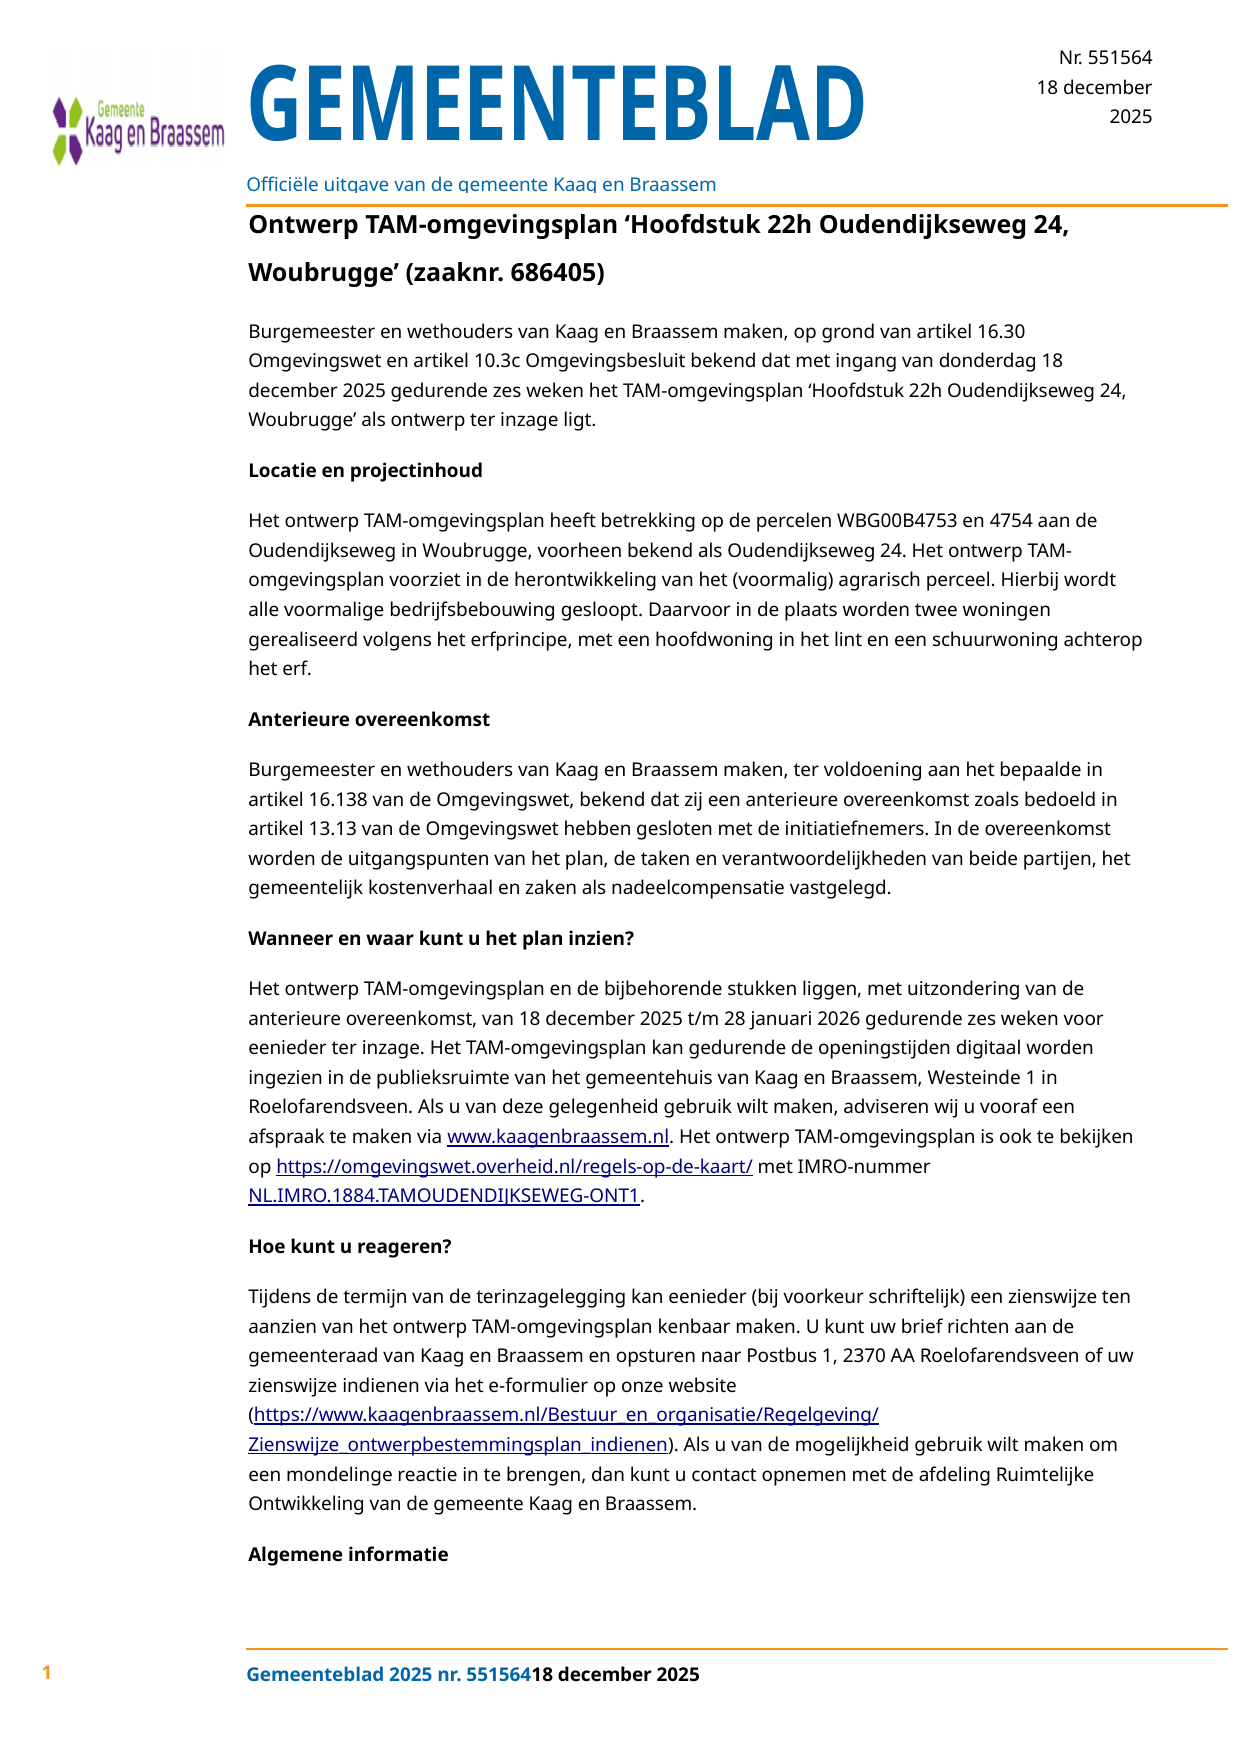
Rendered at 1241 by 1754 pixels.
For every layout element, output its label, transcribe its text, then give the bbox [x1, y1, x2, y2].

text Anterieure overeenkomst [248, 706, 1152, 732]
text Burgemeester en wethouders van Kaag en Braassem maken, ter voldoening aan het bepaalde in artikel 16.138 van de Omgevingswet, bekend dat zij een anterieure overeenkomst zoals bedoeld in artikel 13.13 van de Omgevingswet hebben gesloten met de initiatiefnemers. In de overeenkomst worden de uitgangspunten van het plan, de taken en verantwoordelijkheden van beide partijen, het gemeentelijk kostenverhaal en zaken als nadeelcompensatie vastgelegd. [248, 756, 1152, 900]
text Hoe kunt u reageren? [248, 1233, 1152, 1259]
text Algemene informatie [248, 1541, 1152, 1567]
picture [41, 47, 231, 172]
text Wanneer en waar kunt u het plan inzien? [248, 925, 1152, 951]
text Het ontwerp TAM-omgevingsplan heeft betrekking op de percelen WBG00B4753 en 4754 aan de Oudendijkseweg in Woubrugge, voorheen bekend als Oudendijkseweg 24. Het ontwerp TAM-omgevingsplan voorziet in de herontwikkeling van het (voormalig) agrarisch perceel. Hierbij wordt alle voormalige bedrijfsbebouwing gesloopt. Daarvoor in de plaats worden twee woningen gerealiseerd volgens het erfprincipe, met een hoofdwoning in het lint en een schuurwoning achterop het erf. [248, 507, 1152, 681]
text Burgemeester en wethouders van Kaag en Braassem maken, op grond van artikel 16.30 Omgevingswet en artikel 10.3c Omgevingsbesluit bekend dat met ingang van donderdag 18 december 2025 gedurende zes weken het TAM-omgevingsplan ‘Hoofdstuk 22h Oudendijkseweg 24, Woubrugge’ als ontwerp ter inzage ligt. [248, 318, 1152, 432]
text Tijdens de termijn van de terinzagelegging kan eenieder (bij voorkeur schriftelijk) een zienswijze ten aanzien van het ontwerp TAM-omgevingsplan kenbaar maken. U kunt uw brief richten aan de gemeenteraad van Kaag en Braassem en opsturen naar Postbus 1, 2370 AA Roelofarendsveen of uw zienswijze indienen via het e-formulier op onze website (https://www.kaagenbraassem.nl/Bestuur_en_organisatie/Regelgeving/Zienswijze_ontwerpbestemmingsplan_indienen). Als u van de mogelijkheid gebruik wilt maken om een mondelinge reactie in te brengen, dan kunt u contact opnemen met de afdeling Ruimtelijke Ontwikkeling van de gemeente Kaag en Braassem. [248, 1283, 1152, 1516]
text Het ontwerp TAM-omgevingsplan en de bijbehorende stukken liggen, met uitzondering van de anterieure overeenkomst, van 18 december 2025 t/m 28 januari 2026 gedurende zes weken voor eenieder ter inzage. Het TAM-omgevingsplan kan gedurende de openingstijden digitaal worden ingezien in de publieksruimte van het gemeentehuis van Kaag en Braassem, Westeinde 1 in Roelofarendsveen. Als u van deze gelegenheid gebruik wilt maken, adviseren wij u vooraf een afspraak te maken via www.kaagenbraassem.nl. Het ontwerp TAM-omgevingsplan is ook te bekijken op https://omgevingswet.overheid.nl/regels-op-de-kaart/ met IMRO-nummer NL.IMRO.1884.TAMOUDENDIJKSEWEG-ONT1. [248, 975, 1152, 1208]
text Ontwerp TAM-omgevingsplan ‘Hoofdstuk 22h Oudendijkseweg 24, Woubrugge’ (zaaknr. 686405) [248, 207, 1152, 288]
text Locatie en projectinhoud [248, 457, 1152, 483]
